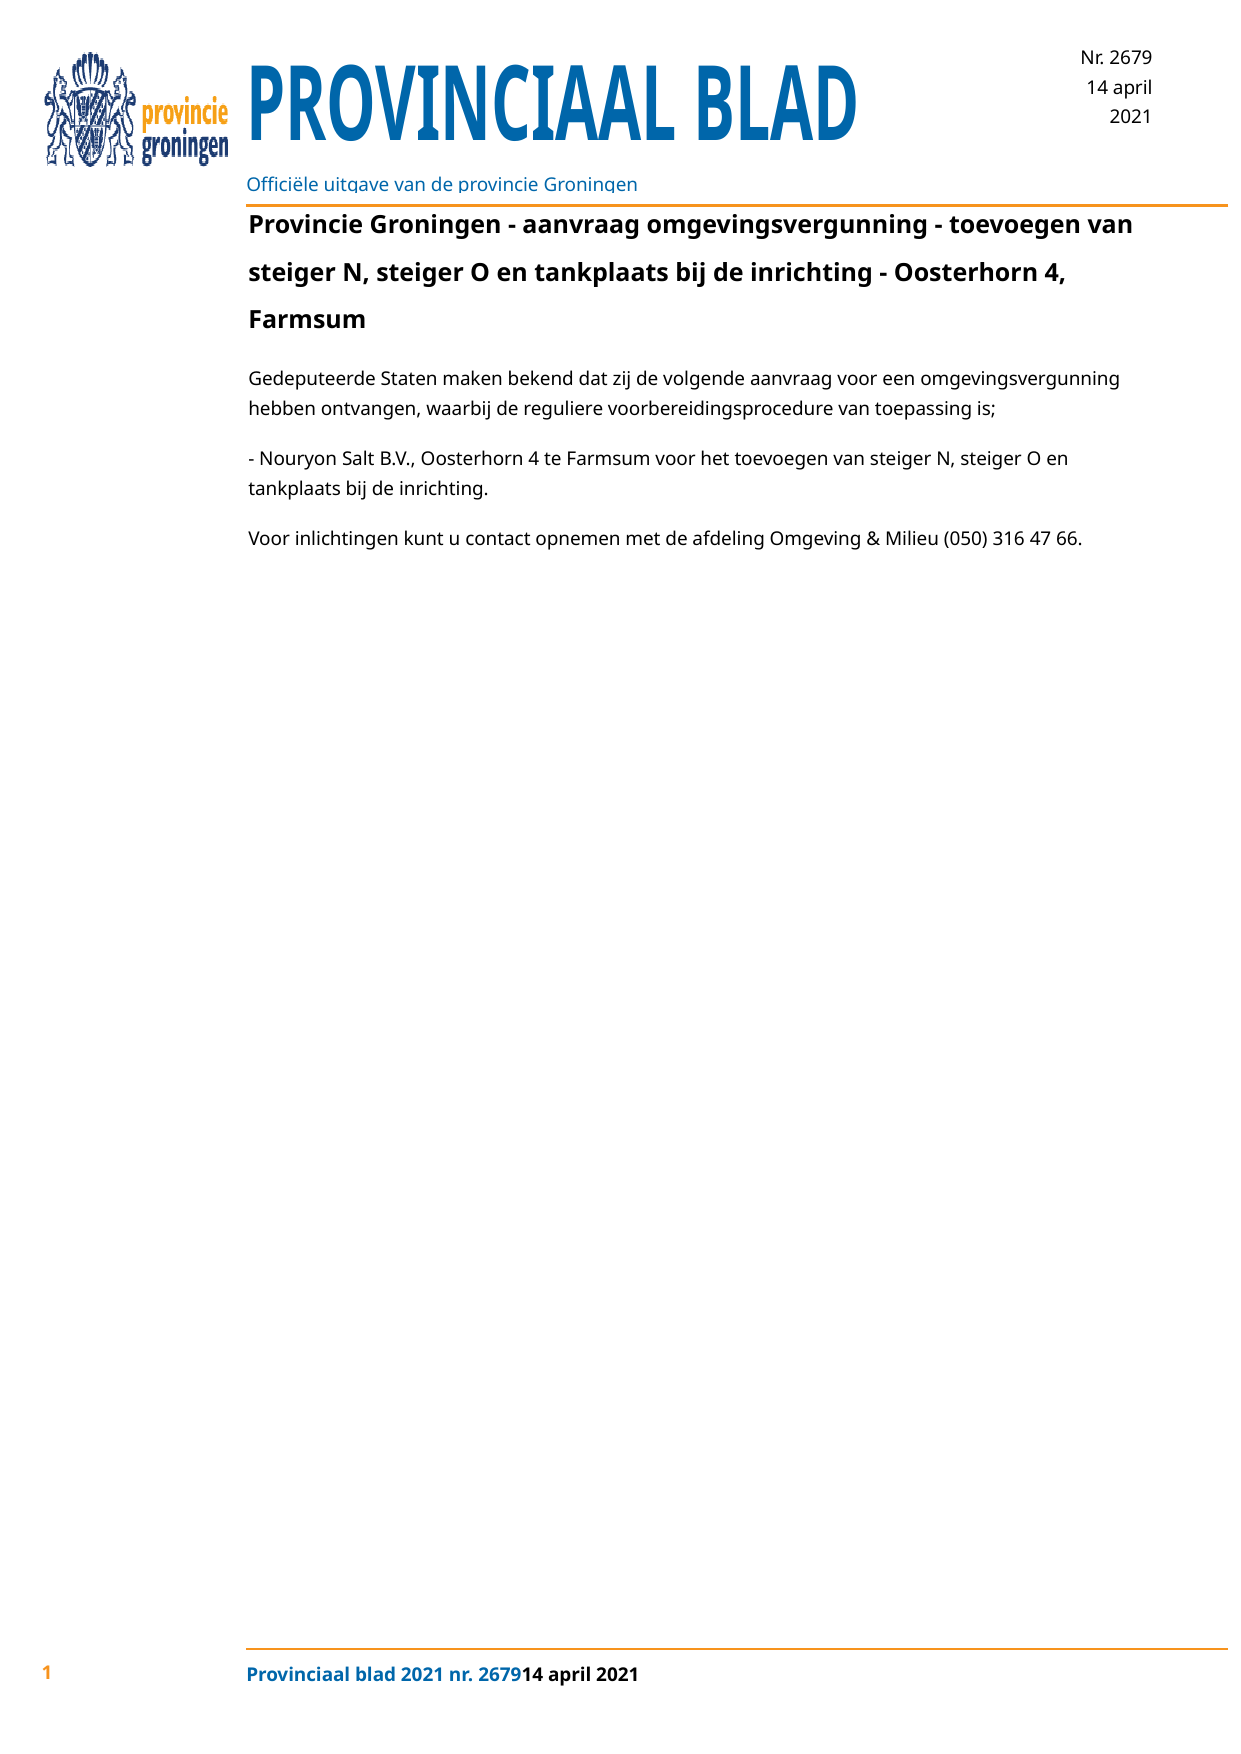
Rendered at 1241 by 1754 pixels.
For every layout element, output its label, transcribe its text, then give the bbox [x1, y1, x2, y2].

text Voor inlichtingen kunt u contact opnemen met de afdeling Omgeving & Milieu (050) 316 47 66. [248, 526, 1152, 551]
picture [41, 47, 231, 172]
text - Nouryon Salt B.V., Oosterhorn 4 te Farmsum voor het toevoegen van steiger N, steiger O en tankplaats bij de inrichting. [248, 446, 1152, 501]
text Gedeputeerde Staten maken bekend dat zij de volgende aanvraag voor een omgevingsvergunning hebben ontvangen, waarbij de reguliere voorbereidingsprocedure van toepassing is; [248, 366, 1152, 421]
text Provincie Groningen - aanvraag omgevingsvergunning - toevoegen van steiger N, steiger O en tankplaats bij de inrichting - Oosterhorn 4, Farmsum [248, 207, 1152, 336]
